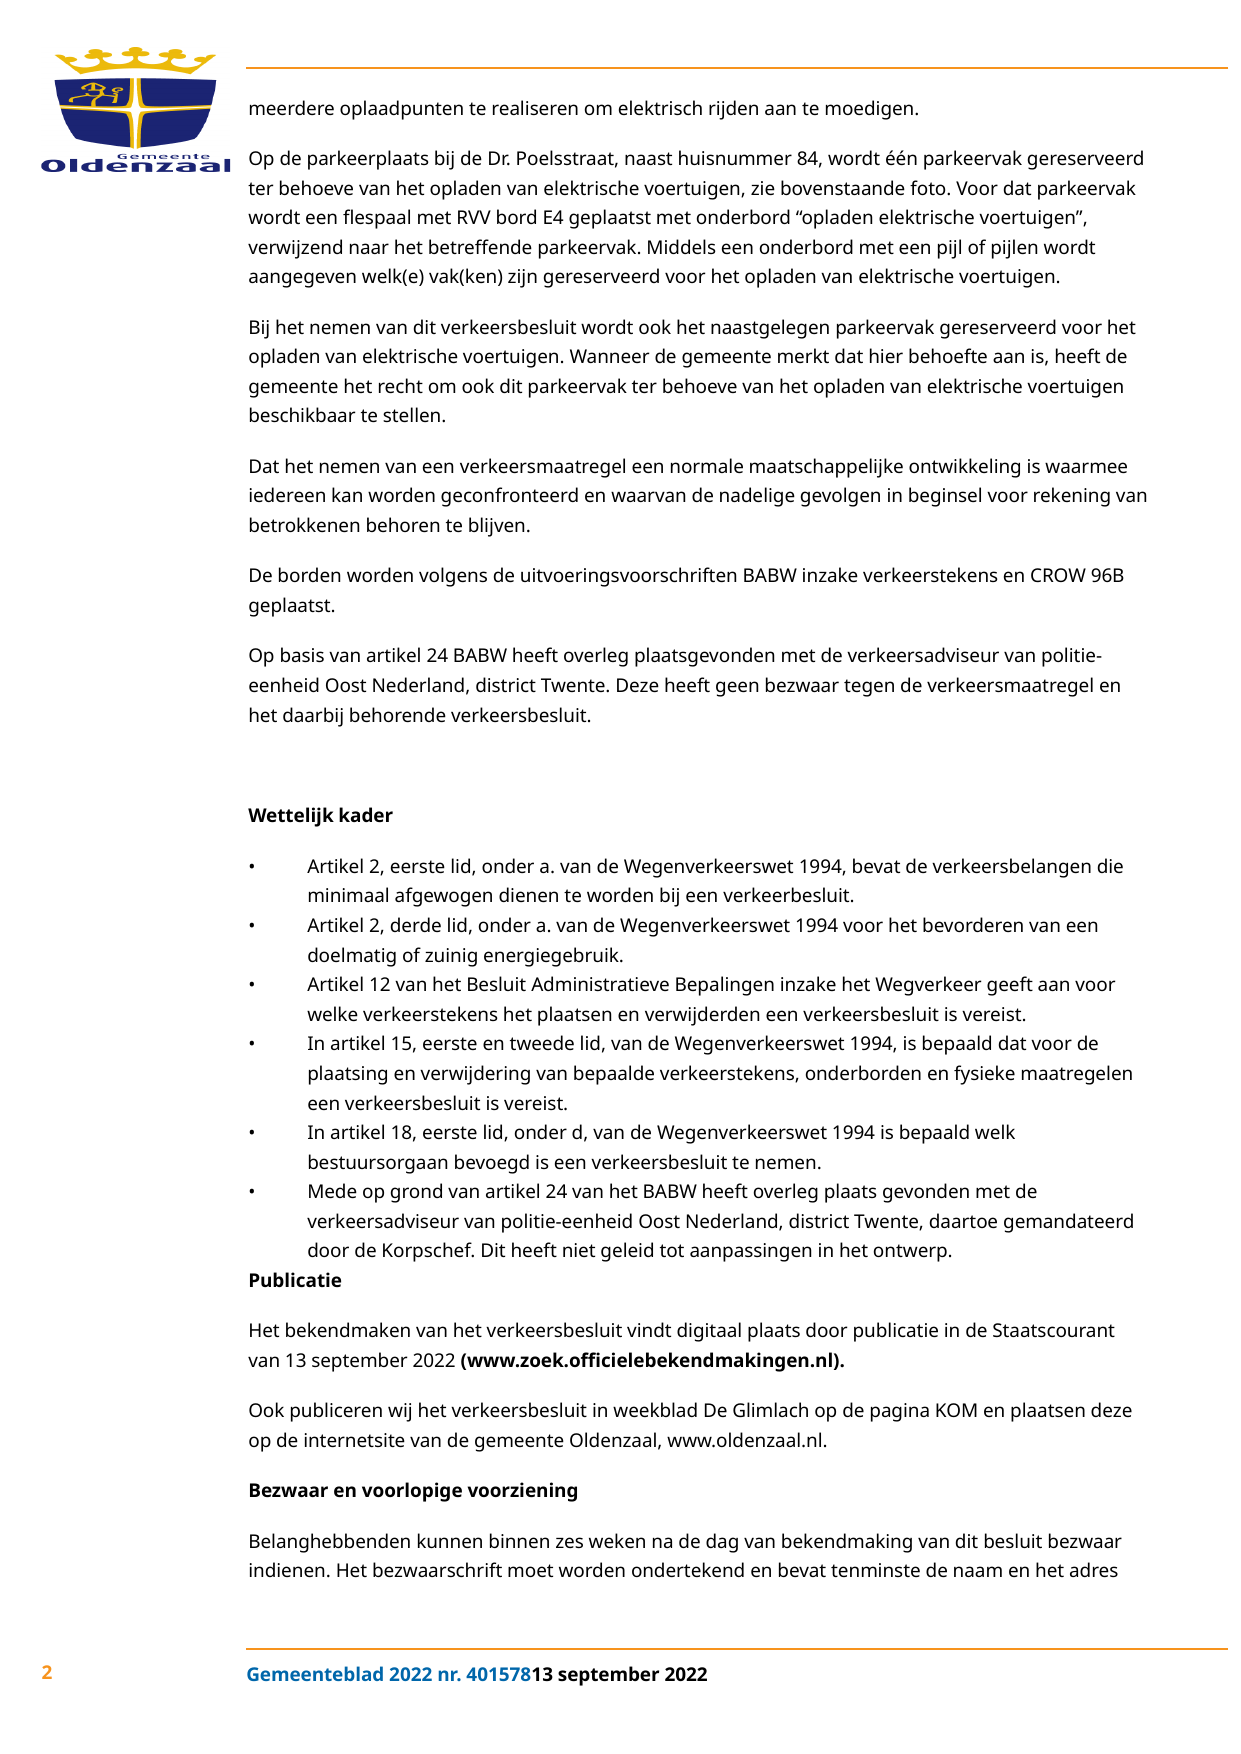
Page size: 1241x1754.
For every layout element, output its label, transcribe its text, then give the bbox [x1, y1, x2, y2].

text meerdere oplaadpunten te realiseren om elektrisch rijden aan te moedigen. [248, 95, 1152, 121]
list In artikel 18, eerste lid, onder d, van de Wegenverkeerswet 1994 is bepaald welk bestuursorgaan bevoegd is een verkeersbesluit te nemen. [248, 1119, 1152, 1175]
text Op basis van artikel 24 BABW heeft overleg plaatsgevonden met de verkeersadviseur van politie-eenheid Oost Nederland, district Twente. Deze heeft geen bezwaar tegen de verkeersmaatregel en het daarbij behorende verkeersbesluit. [248, 643, 1152, 728]
text Het bekendmaken van het verkeersbesluit vindt digitaal plaats door publicatie in de Staatscourant van 13 september 2022 (www.zoek.officielebekendmakingen.nl). [248, 1318, 1152, 1373]
text Op de parkeerplaats bij de Dr. Poelsstraat, naast huisnummer 84, wordt één parkeervak gereserveerd ter behoeve van het opladen van elektrische voertuigen, zie bovenstaande foto. Voor dat parkeervak wordt een flespaal met RVV bord E4 geplaatst met onderbord “opladen elektrische voertuigen”, verwijzend naar het betreffende parkeervak. Middels een onderbord met een pijl of pijlen wordt aangegeven welk(e) vak(ken) zijn gereserveerd voor het opladen van elektrische voertuigen. [248, 145, 1152, 289]
text Bij het nemen van dit verkeersbesluit wordt ook het naastgelegen parkeervak gereserveerd voor het opladen van elektrische voertuigen. Wanneer de gemeente merkt dat hier behoefte aan is, heeft de gemeente het recht om ook dit parkeervak ter behoeve van het opladen van elektrische voertuigen beschikbaar te stellen. [248, 314, 1152, 428]
text Bezwaar en voorlopige voorziening [248, 1478, 1152, 1503]
text Ook publiceren wij het verkeersbesluit in weekblad De Glimlach op de pagina KOM en plaatsen deze op de internetsite van de gemeente Oldenzaal, www.oldenzaal.nl. [248, 1398, 1152, 1453]
text Publicatie [248, 1267, 1152, 1293]
text De borden worden volgens de uitvoeringsvoorschriften BABW inzake verkeerstekens en CROW 96B geplaatst. [248, 563, 1152, 618]
text Belanghebbenden kunnen binnen zes weken na de dag van bekendmaking van dit besluit bezwaar indienen. Het bezwaarschrift moet worden ondertekend en bevat tenminste de naam en het adres [248, 1528, 1152, 1583]
list Artikel 2, derde lid, onder a. van de Wegenverkeerswet 1994 voor het bevorderen van een doelmatig of zuinig energiegebruik. [248, 912, 1152, 968]
text Dat het nemen van een verkeersmaatregel een normale maatschappelijke ontwikkeling is waarmee iedereen kan worden geconfronteerd en waarvan de nadelige gevolgen in beginsel voor rekening van betrokkenen behoren te blijven. [248, 453, 1152, 538]
text Wettelijk kader [248, 803, 1152, 828]
list In artikel 15, eerste en tweede lid, van de Wegenverkeerswet 1994, is bepaald dat voor de plaatsing en verwijdering van bepaalde verkeerstekens, onderborden en fysieke maatregelen een verkeersbesluit is vereist. [248, 1031, 1152, 1116]
list Artikel 2, eerste lid, onder a. van de Wegenverkeerswet 1994, bevat de verkeersbelangen die minimaal afgewogen dienen te worden bij een verkeerbesluit. [248, 853, 1152, 908]
picture [41, 47, 231, 172]
list Mede op grond van artikel 24 van het BABW heeft overleg plaats gevonden met de verkeersadviseur van politie-eenheid Oost Nederland, district Twente, daartoe gemandateerd door de Korpschef. Dit heeft niet geleid tot aanpassingen in het ontwerp. [248, 1178, 1152, 1263]
list Artikel 12 van het Besluit Administratieve Bepalingen inzake het Wegverkeer geeft aan voor welke verkeerstekens het plaatsen en verwijderden een verkeersbesluit is vereist. [248, 971, 1152, 1027]
